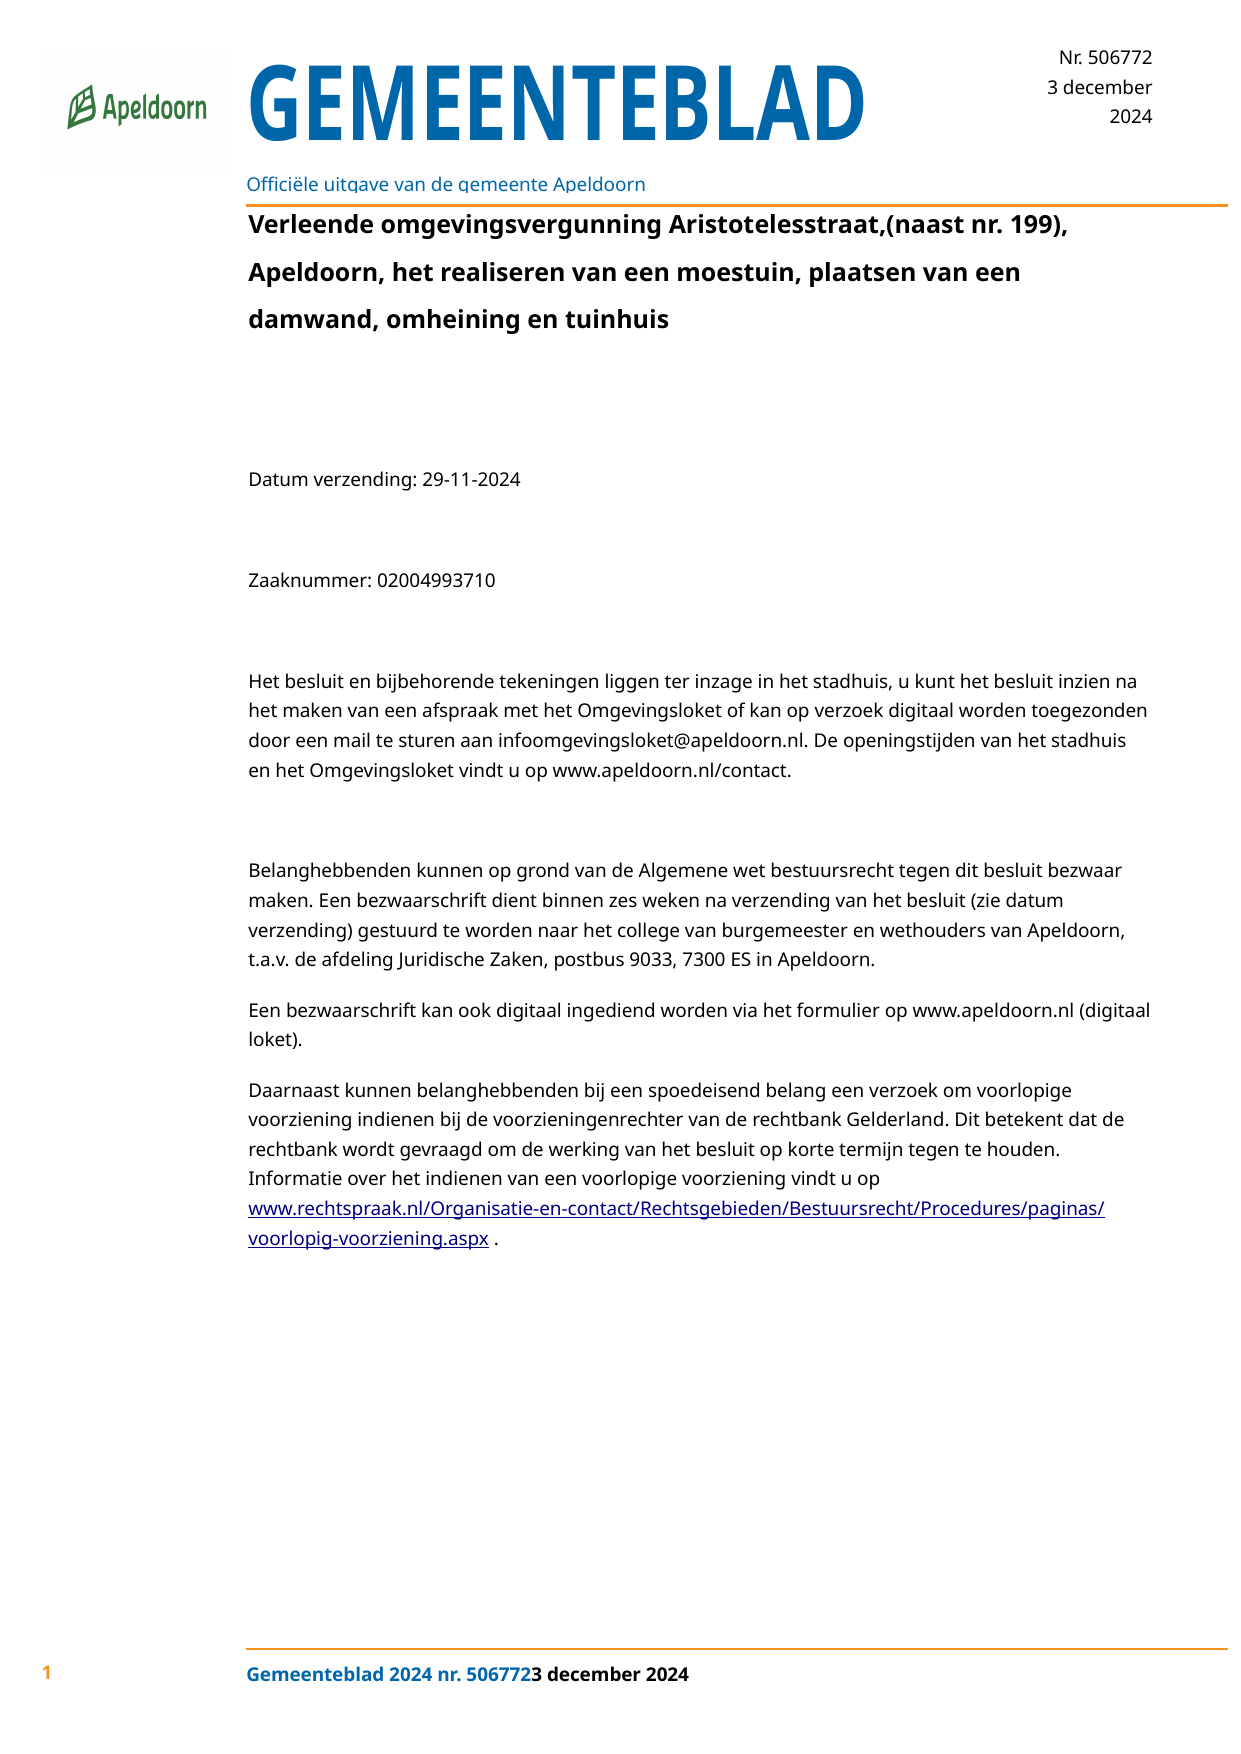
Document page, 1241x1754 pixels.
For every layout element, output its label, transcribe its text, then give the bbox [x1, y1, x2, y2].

text Het besluit en bijbehorende tekeningen liggen ter inzage in het stadhuis, u kunt het besluit inzien na het maken van een afspraak met het Omgevingsloket of kan op verzoek digitaal worden toegezonden door een mail te sturen aan infoomgevingsloket@apeldoorn.nl. De openingstijden van het stadhuis en het Omgevingsloket vindt u op www.apeldoorn.nl/contact. [248, 668, 1152, 782]
text Zaaknummer: 02004993710 [248, 567, 1152, 593]
text Verleende omgevingsvergunning Aristotelesstraat,(naast nr. 199), Apeldoorn, het realiseren van een moestuin, plaatsen van een damwand, omheining en tuinhuis [248, 207, 1152, 336]
picture [41, 47, 231, 172]
text Datum verzending: 29-11-2024 [248, 466, 1152, 492]
text Daarnaast kunnen belanghebbenden bij een spoedeisend belang een verzoek om voorlopige voorziening indienen bij de voorzieningenrechter van de rechtbank Gelderland. Dit betekent dat de rechtbank wordt gevraagd om de werking van het besluit op korte termijn tegen te houden. Informatie over het indienen van een voorlopige voorziening vindt u op www.rechtspraak.nl/Organisatie-en-contact/Rechtsgebieden/Bestuursrecht/Procedures/paginas/voorlopig-voorziening.aspx . [248, 1077, 1152, 1250]
text Belanghebbenden kunnen op grond van de Algemene wet bestuursrecht tegen dit besluit bezwaar maken. Een bezwaarschrift dient binnen zes weken na verzending van het besluit (zie datum verzending) gestuurd te worden naar het college van burgemeester en wethouders van Apeldoorn, t.a.v. de afdeling Juridische Zaken, postbus 9033, 7300 ES in Apeldoorn. [248, 858, 1152, 972]
text Een bezwaarschrift kan ook digitaal ingediend worden via het formulier op www.apeldoorn.nl (digitaal loket). [248, 997, 1152, 1052]
